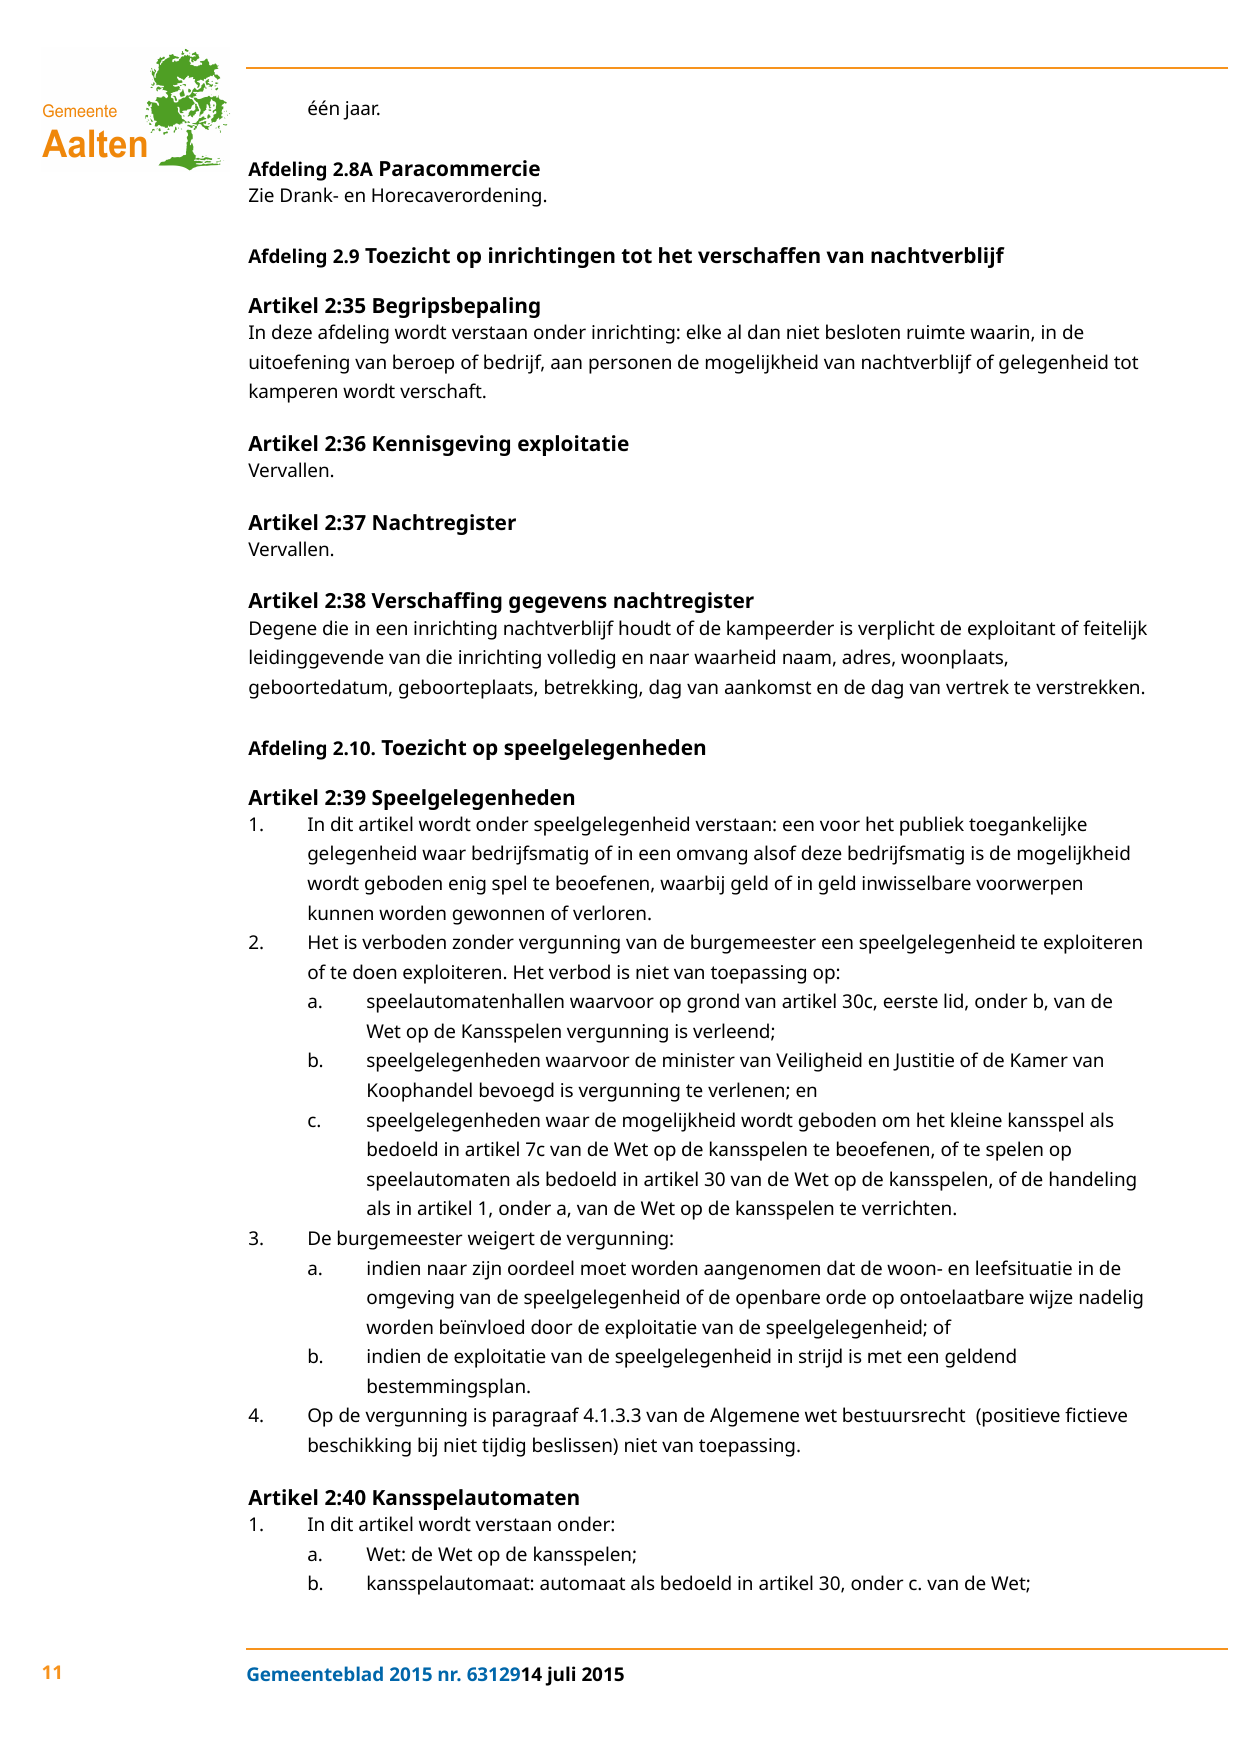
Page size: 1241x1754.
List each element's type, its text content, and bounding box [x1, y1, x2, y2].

text Afdeling 2.10. Toezicht op speelgelegenheden [248, 733, 1152, 762]
list Het is verboden zonder vergunning van de burgemeester een speelgelegenheid te exploiteren of te doen exploiteren. Het verbod is niet van toepassing op: [248, 929, 1152, 985]
text Vervallen. [248, 536, 1152, 562]
picture [41, 47, 231, 172]
text In deze afdeling wordt verstaan onder inrichting: elke al dan niet besloten ruimte waarin, in de uitoefening van beroep of bedrijf, aan personen de mogelijkheid van nachtverblijf of gelegenheid tot kamperen wordt verschaft. [248, 319, 1152, 404]
text Vervallen. [248, 457, 1152, 483]
text Artikel 2:37 Nachtregister [248, 508, 1152, 536]
list één jaar. [248, 95, 1152, 121]
text Artikel 2:35 Begripsbepaling [248, 291, 1152, 319]
list indien naar zijn oordeel moet worden aangenomen dat de woon- en leefsituatie in de omgeving van de speelgelegenheid of de openbare orde op ontoelaatbare wijze nadelig worden beïnvloed door de exploitatie van de speelgelegenheid; of [307, 1255, 1152, 1340]
text Degene die in een inrichting nachtverblijf houdt of de kampeerder is verplicht de exploitant of feitelijk leidinggevende van die inrichting volledig en naar waarheid naam, adres, woonplaats, geboortedatum, geboorteplaats, betrekking, dag van aankomst en de dag van vertrek te verstrekken. [248, 615, 1152, 700]
list In dit artikel wordt verstaan onder: [248, 1511, 1152, 1537]
list speelautomatenhallen waarvoor op grond van artikel 30c, eerste lid, onder b, van de Wet op de Kansspelen vergunning is verleend; [307, 988, 1152, 1044]
text Artikel 2:40 Kansspelautomaten [248, 1483, 1152, 1511]
list Wet: de Wet op de kansspelen; [307, 1541, 1152, 1566]
text Afdeling 2.8A Paracommercie [248, 154, 1152, 182]
text Artikel 2:36 Kennisgeving exploitatie [248, 429, 1152, 457]
list kansspelautomaat: automaat als bedoeld in artikel 30, onder c. van de Wet; [307, 1570, 1152, 1596]
text Artikel 2:38 Verschaffing gegevens nachtregister [248, 587, 1152, 615]
text Afdeling 2.9 Toezicht op inrichtingen tot het verschaffen van nachtverblijf [248, 242, 1152, 270]
list Op de vergunning is paragraaf 4.1.3.3 van de Algemene wet bestuursrecht (positieve fictieve beschikking bij niet tijdig beslissen) niet van toepassing. [248, 1403, 1152, 1458]
list speelgelegenheden waar de mogelijkheid wordt geboden om het kleine kansspel als bedoeld in artikel 7c van de Wet op de kansspelen te beoefenen, of te spelen op speelautomaten als bedoeld in artikel 30 van de Wet op de kansspelen, of de handeling als in artikel 1, onder a, van de Wet op de kansspelen te verrichten. [307, 1107, 1152, 1221]
list De burgemeester weigert de vergunning: [248, 1225, 1152, 1251]
text Zie Drank- en Horecaverordening. [248, 182, 1152, 208]
list In dit artikel wordt onder speelgelegenheid verstaan: een voor het publiek toegankelijke gelegenheid waar bedrijfsmatig of in een omvang alsof deze bedrijfsmatig is de mogelijkheid wordt geboden enig spel te beoefenen, waarbij geld of in geld inwisselbare voorwerpen kunnen worden gewonnen of verloren. [248, 811, 1152, 926]
text Artikel 2:39 Speelgelegenheden [248, 783, 1152, 811]
list speelgelegenheden waarvoor de minister van Veiligheid en Justitie of de Kamer van Koophandel bevoegd is vergunning te verlenen; en [307, 1048, 1152, 1103]
list indien de exploitatie van de speelgelegenheid in strijd is met een geldend bestemmingsplan. [307, 1343, 1152, 1399]
